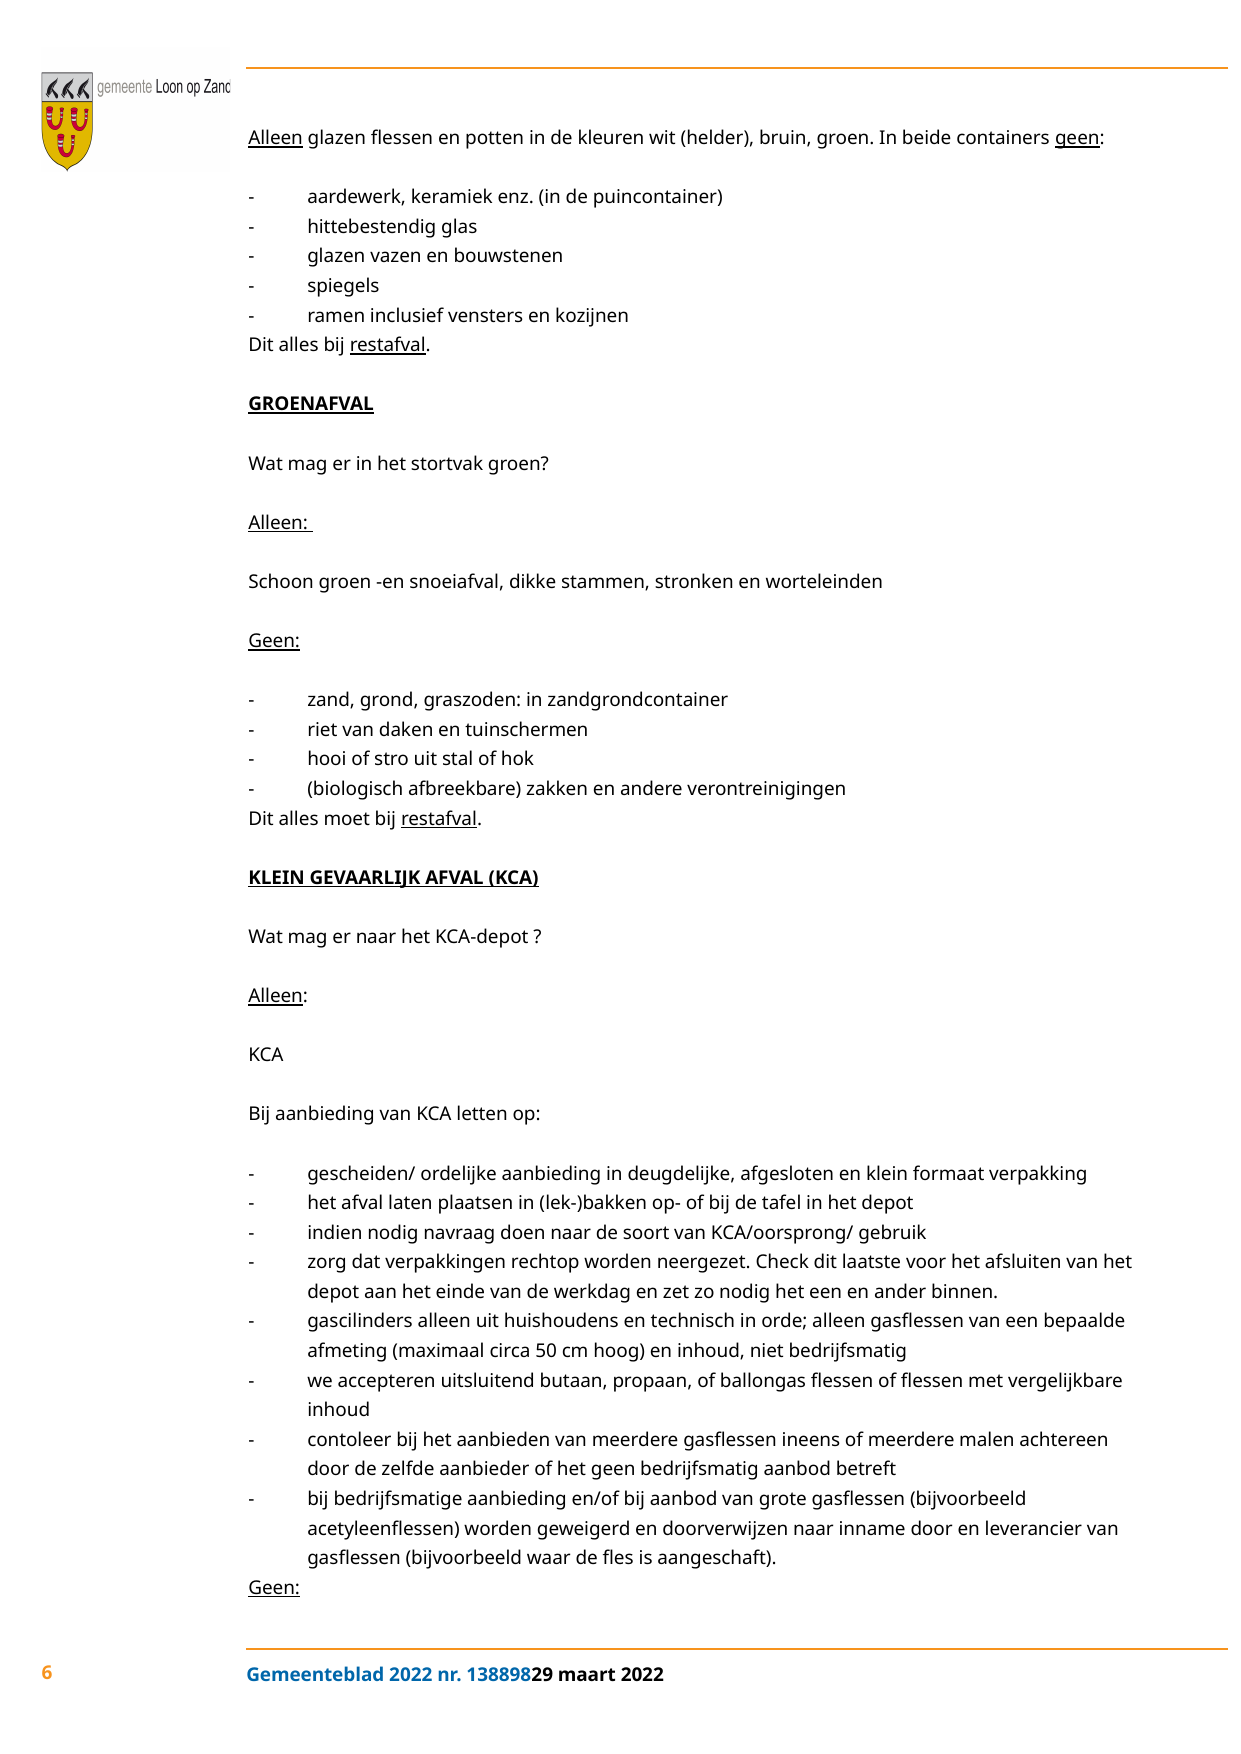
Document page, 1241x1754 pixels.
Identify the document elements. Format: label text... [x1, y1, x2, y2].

text Dit alles moet bij restafval. [248, 805, 1152, 831]
text KCA [248, 1041, 1152, 1067]
list aardewerk, keramiek enz. (in de puincontainer) [248, 183, 1152, 209]
list hittebestendig glas [248, 213, 1152, 239]
list indien nodig navraag doen naar de soort van KCA/oorsprong/ gebruik [248, 1219, 1152, 1245]
text Alleen: [248, 509, 1152, 535]
list contoleer bij het aanbieden van meerdere gasflessen ineens of meerdere malen achtereen door de zelfde aanbieder of het geen bedrijfsmatig aanbod betreft [248, 1426, 1152, 1481]
text Geen: [248, 1574, 1152, 1600]
list het afval laten plaatsen in (lek-)bakken op- of bij de tafel in het depot [248, 1189, 1152, 1215]
list (biologisch afbreekbare) zakken en andere verontreinigingen [248, 775, 1152, 801]
text Schoon groen -en snoeiafval, dikke stammen, stronken en worteleinden [248, 568, 1152, 594]
list zorg dat verpakkingen rechtop worden neergezet. Check dit laatste voor het afsluiten van het depot aan het einde van de werkdag en zet zo nodig het een en ander binnen. [248, 1248, 1152, 1304]
text Bij aanbieding van KCA letten op: [248, 1101, 1152, 1126]
text Wat mag er naar het KCA-depot ? [248, 923, 1152, 949]
list ramen inclusief vensters en kozijnen [248, 302, 1152, 328]
text Wat mag er in het stortvak groen? [248, 450, 1152, 476]
text KLEIN GEVAARLIJK AFVAL (KCA) [248, 864, 1152, 890]
text Alleen glazen flessen en potten in de kleuren wit (helder), bruin, groen. In beide containers geen: [248, 124, 1152, 150]
picture [41, 47, 231, 172]
text Dit alles bij restafval. [248, 331, 1152, 357]
list glazen vazen en bouwstenen [248, 243, 1152, 268]
list bij bedrijfsmatige aanbieding en/of bij aanbod van grote gasflessen (bijvoorbeeld acetyleenflessen) worden geweigerd en doorverwijzen naar inname door en leverancier van gasflessen (bijvoorbeeld waar de fles is aangeschaft). [248, 1485, 1152, 1570]
list zand, grond, graszoden: in zandgrondcontainer [248, 686, 1152, 712]
list we accepteren uitsluitend butaan, propaan, of ballongas flessen of flessen met vergelijkbare inhoud [248, 1367, 1152, 1422]
list gascilinders alleen uit huishoudens en technisch in orde; alleen gasflessen van een bepaalde afmeting (maximaal circa 50 cm hoog) en inhoud, niet bedrijfsmatig [248, 1308, 1152, 1363]
text GROENAFVAL [248, 391, 1152, 416]
list riet van daken en tuinschermen [248, 716, 1152, 742]
text Geen: [248, 627, 1152, 653]
list hooi of stro uit stal of hok [248, 746, 1152, 771]
list spiegels [248, 272, 1152, 298]
text Alleen: [248, 982, 1152, 1008]
list gescheiden/ ordelijke aanbieding in deugdelijke, afgesloten en klein formaat verpakking [248, 1160, 1152, 1186]
